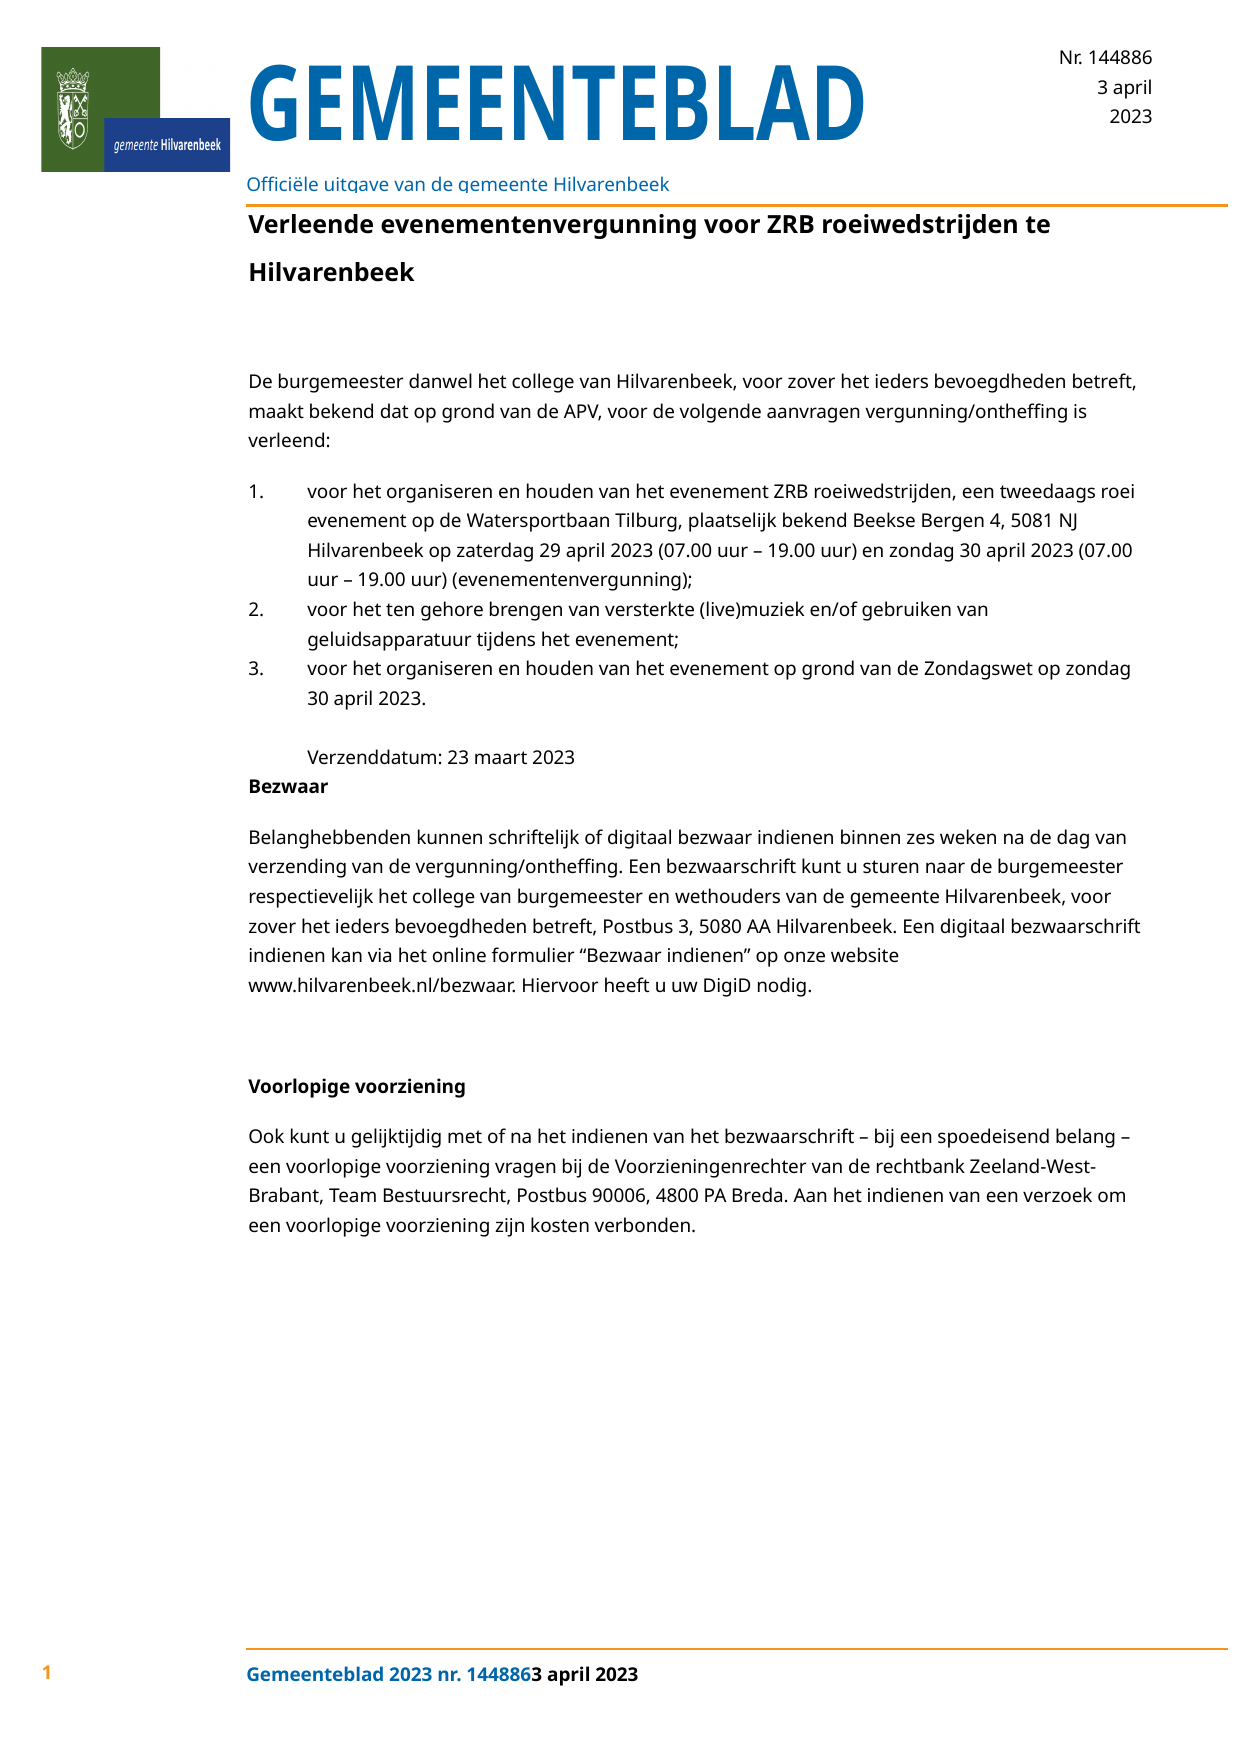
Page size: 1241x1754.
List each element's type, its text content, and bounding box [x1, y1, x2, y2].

list voor het organiseren en houden van het evenement op grond van de Zondagswet op zondag 30 april 2023. [248, 655, 1152, 711]
picture [41, 47, 231, 172]
list voor het ten gehore brengen van versterkte (live)muziek en/of gebruiken van geluidsapparatuur tijdens het evenement; [248, 596, 1152, 652]
list Verzenddatum: 23 maart 2023 [248, 744, 1152, 770]
list voor het organiseren en houden van het evenement ZRB roeiwedstrijden, een tweedaags roei evenement op de Watersportbaan Tilburg, plaatselijk bekend Beekse Bergen 4, 5081 NJ Hilvarenbeek op zaterdag 29 april 2023 (07.00 uur – 19.00 uur) en zondag 30 april 2023 (07.00 uur – 19.00 uur) (evenementenvergunning); [248, 478, 1152, 592]
text Belanghebbenden kunnen schriftelijk of digitaal bezwaar indienen binnen zes weken na de dag van verzending van de vergunning/ontheffing. Een bezwaarschrift kunt u sturen naar de burgemeester respectievelijk het college van burgemeester en wethouders van de gemeente Hilvarenbeek, voor zover het ieders bevoegdheden betreft, Postbus 3, 5080 AA Hilvarenbeek. Een digitaal bezwaarschrift indienen kan via het online formulier “Bezwaar indienen” op onze website www.hilvarenbeek.nl/bezwaar. Hiervoor heeft u uw DigiD nodig. [248, 824, 1152, 998]
text Bezwaar [248, 774, 1152, 799]
text De burgemeester danwel het college van Hilvarenbeek, voor zover het ieders bevoegdheden betreft, maakt bekend dat op grond van de APV, voor de volgende aanvragen vergunning/ontheffing is verleend: [248, 368, 1152, 453]
text Ook kunt u gelijktijdig met of na het indienen van het bezwaarschrift – bij een spoedeisend belang – een voorlopige voorziening vragen bij de Voorzieningenrechter van de rechtbank Zeeland-West-Brabant, Team Bestuursrecht, Postbus 90006, 4800 PA Breda. Aan het indienen van een verzoek om een voorlopige voorziening zijn kosten verbonden. [248, 1123, 1152, 1238]
text Verleende evenementenvergunning voor ZRB roeiwedstrijden te Hilvarenbeek [248, 207, 1152, 288]
text Voorlopige voorziening [248, 1073, 1152, 1099]
